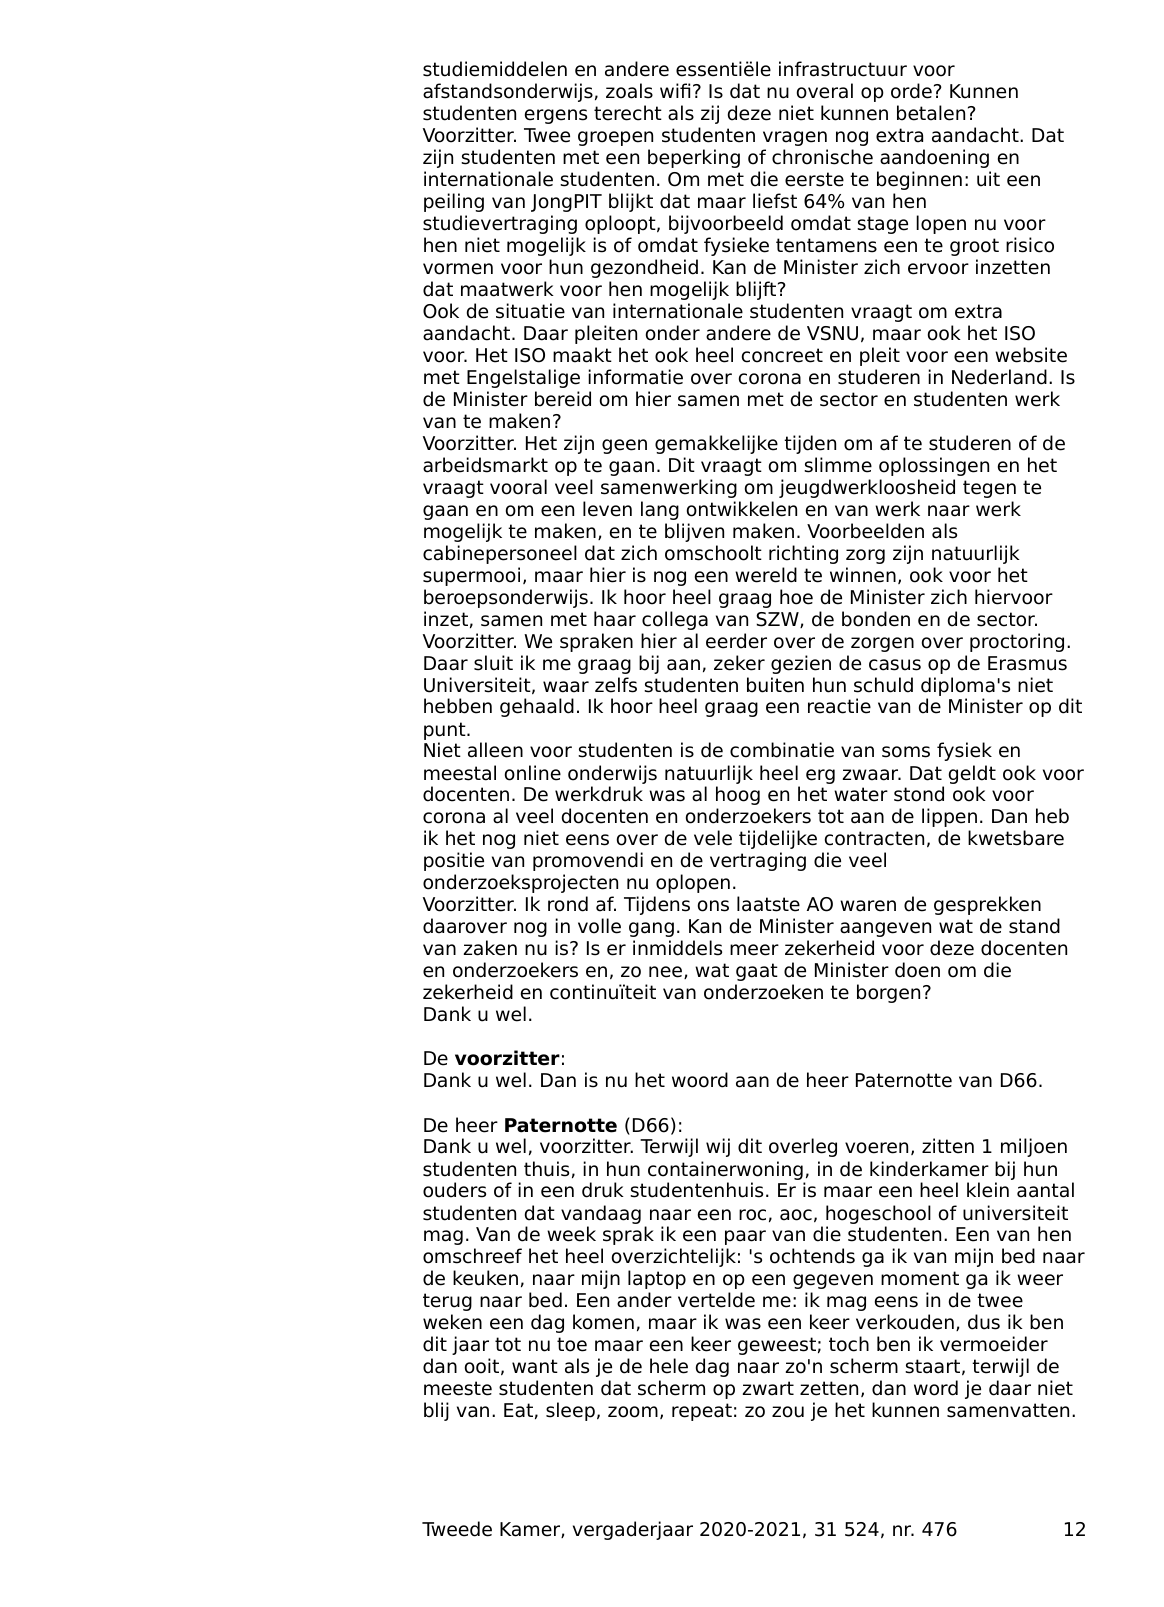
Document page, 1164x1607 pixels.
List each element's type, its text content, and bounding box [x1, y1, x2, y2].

text Ook de situatie van internationale studenten vraagt om extra aandacht. Daar pleiten onder andere de VSNU, maar ook het ISO voor. Het ISO maakt het ook heel concreet en pleit voor een website met Engelstalige informatie over corona en studeren in Nederland. Is de Minister bereid om hier samen met de sector en studenten werk van te maken? [422, 301, 1087, 433]
text Voorzitter. Ik rond af. Tijdens ons laatste AO waren de gesprekken daarover nog in volle gang. Kan de Minister aangeven wat de stand van zaken nu is? Is er inmiddels meer zekerheid voor deze docenten en onderzoekers en, zo nee, wat gaat de Minister doen om die zekerheid en continuïteit van onderzoeken te borgen? [422, 894, 1087, 1004]
text Voorzitter. Het zijn geen gemakkelijke tijden om af te studeren of de arbeidsmarkt op te gaan. Dit vraagt om slimme oplossingen en het vraagt vooral veel samenwerking om jeugdwerkloosheid tegen te gaan en om een leven lang ontwikkelen en van werk naar werk mogelijk te maken, en te blijven maken. Voorbeelden als cabinepersoneel dat zich omschoolt richting zorg zijn natuurlijk supermooi, maar hier is nog een wereld te winnen, ook voor het beroepsonderwijs. Ik hoor heel graag hoe de Minister zich hiervoor inzet, samen met haar collega van SZW, de bonden en de sector. [422, 433, 1087, 631]
text Dank u wel. [422, 1004, 1087, 1026]
text De heer Paternotte (D66): [422, 1114, 1087, 1136]
text Voorzitter. Twee groepen studenten vragen nog extra aandacht. Dat zijn studenten met een beperking of chronische aandoening en internationale studenten. Om met die eerste te beginnen: uit een peiling van JongPIT blijkt dat maar liefst 64% van hen studievertraging oploopt, bijvoorbeeld omdat stage lopen nu voor hen niet mogelijk is of omdat fysieke tentamens een te groot risico vormen voor hun gezondheid. Kan de Minister zich ervoor inzetten dat maatwerk voor hen mogelijk blijft? [422, 125, 1087, 301]
text Dank u wel. Dan is nu het woord aan de heer Paternotte van D66. [422, 1070, 1087, 1092]
text Dank u wel, voorzitter. Terwijl wij dit overleg voeren, zitten 1 miljoen studenten thuis, in hun containerwoning, in de kinderkamer bij hun ouders of in een druk studentenhuis. Er is maar een heel klein aantal studenten dat vandaag naar een roc, aoc, hogeschool of universiteit mag. Van de week sprak ik een paar van die studenten. Een van hen omschreef het heel overzichtelijk: 's ochtends ga ik van mijn bed naar de keuken, naar mijn laptop en op een gegeven moment ga ik weer terug naar bed. Een ander vertelde me: ik mag eens in de twee weken een dag komen, maar ik was een keer verkouden, dus ik ben dit jaar tot nu toe maar een keer geweest; toch ben ik vermoeider dan ooit, want als je de hele dag naar zo'n scherm staart, terwijl de meeste studenten dat scherm op zwart zetten, dan word je daar niet blij van. Eat, sleep, zoom, repeat: zo zou je het kunnen samenvatten. [422, 1136, 1087, 1422]
text De voorzitter: [422, 1048, 1087, 1070]
text Voorzitter. We spraken hier al eerder over de zorgen over proctoring. Daar sluit ik me graag bij aan, zeker gezien de casus op de Erasmus Universiteit, waar zelfs studenten buiten hun schuld diploma's niet hebben gehaald. Ik hoor heel graag een reactie van de Minister op dit punt. [422, 631, 1087, 740]
text studiemiddelen en andere essentiële infrastructuur voor afstandsonderwijs, zoals wifi? Is dat nu overal op orde? Kunnen studenten ergens terecht als zij deze niet kunnen betalen? [422, 59, 1087, 125]
text Niet alleen voor studenten is de combinatie van soms fysiek en meestal online onderwijs natuurlijk heel erg zwaar. Dat geldt ook voor docenten. De werkdruk was al hoog en het water stond ook voor corona al veel docenten en onderzoekers tot aan de lippen. Dan heb ik het nog niet eens over de vele tijdelijke contracten, de kwetsbare positie van promovendi en de vertraging die veel onderzoeksprojecten nu oplopen. [422, 740, 1087, 894]
